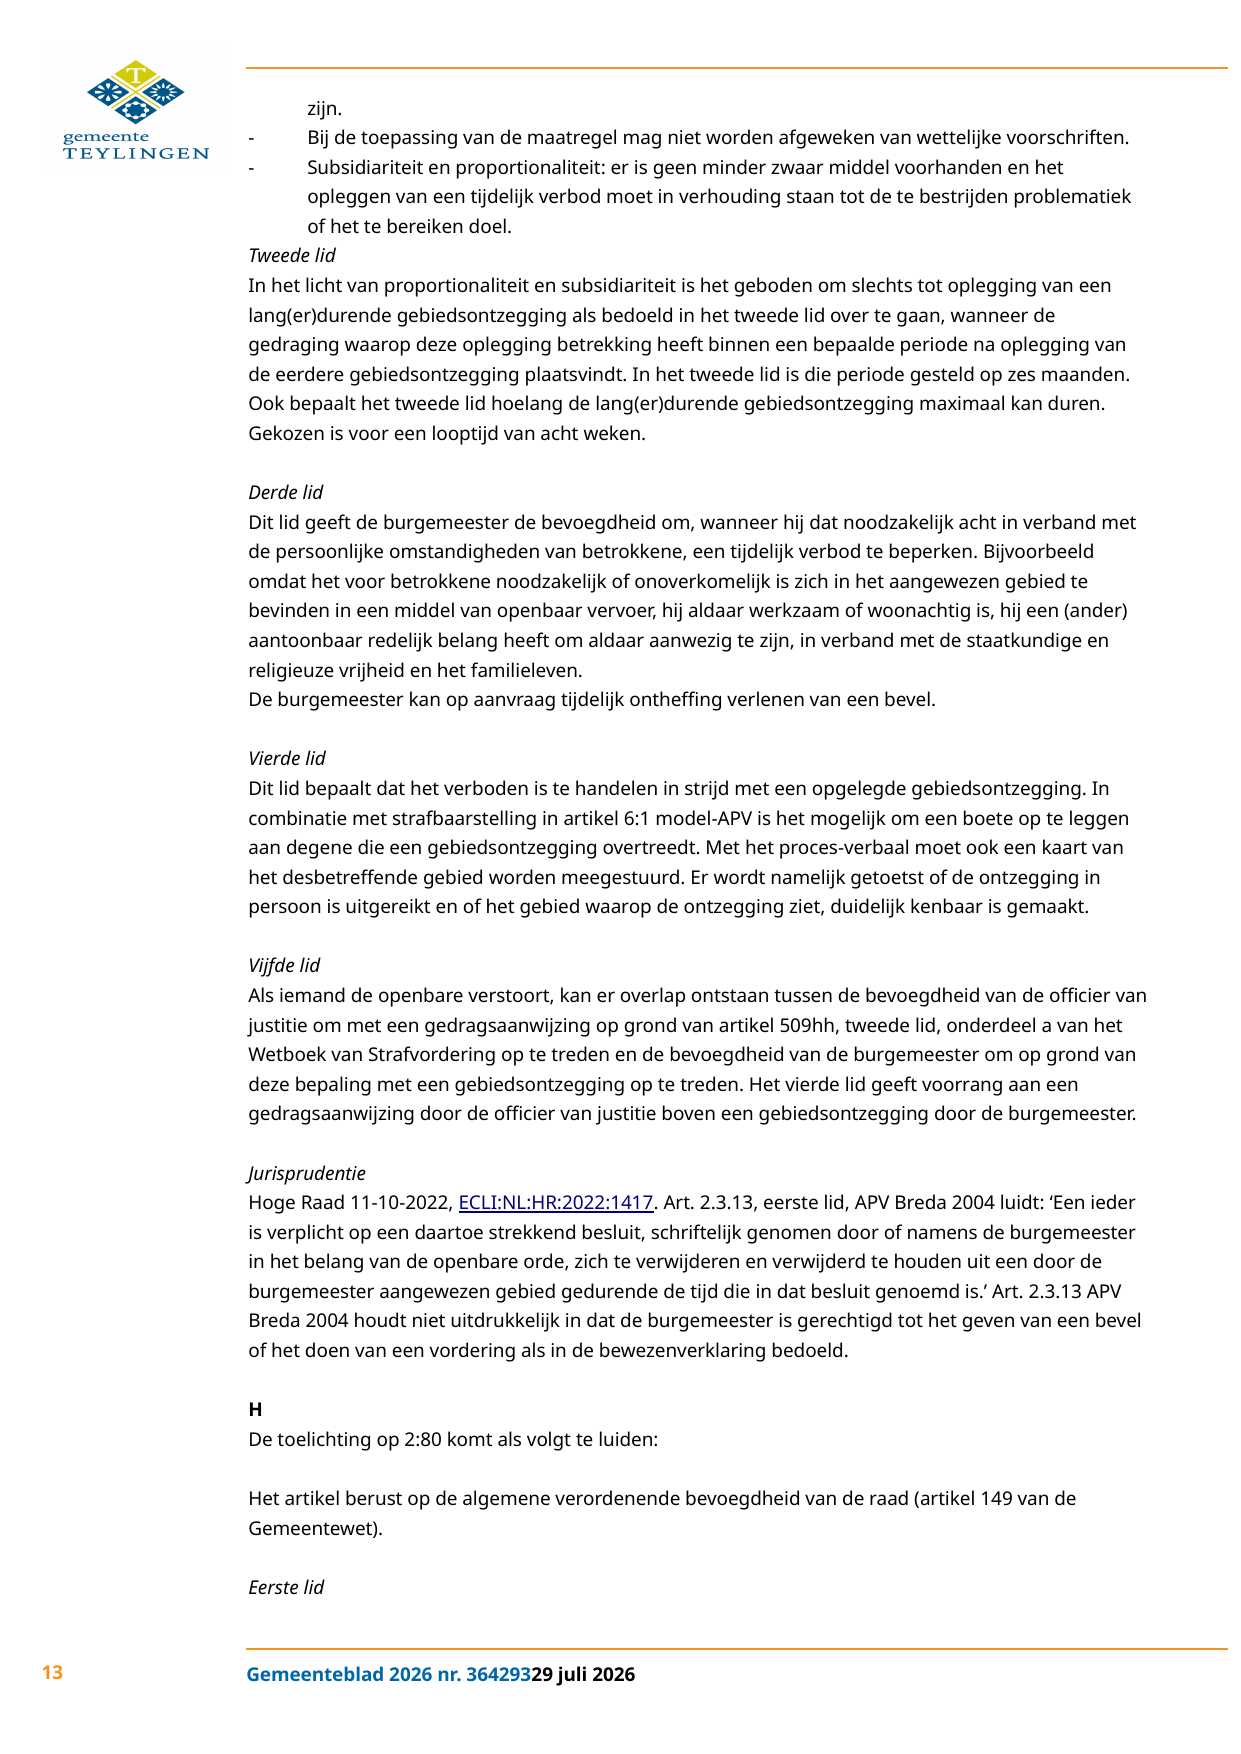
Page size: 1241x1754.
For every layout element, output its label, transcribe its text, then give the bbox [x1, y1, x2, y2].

text In het licht van proportionaliteit en subsidiariteit is het geboden om slechts tot oplegging van een lang(er)durende gebiedsontzegging als bedoeld in het tweede lid over te gaan, wanneer de gedraging waarop deze oplegging betrekking heeft binnen een bepaalde periode na oplegging van de eerdere gebiedsontzegging plaatsvindt. In het tweede lid is die periode gesteld op zes maanden. [248, 272, 1152, 387]
text H [248, 1396, 1152, 1422]
picture [41, 47, 231, 172]
text Jurisprudentie [248, 1160, 1152, 1186]
text Vijfde lid [248, 953, 1152, 978]
text Dit lid geeft de burgemeester de bevoegdheid om, wanneer hij dat noodzakelijk acht in verband met de persoonlijke omstandigheden van betrokkene, een tijdelijk verbod te beperken. Bijvoorbeeld omdat het voor betrokkene noodzakelijk of onoverkomelijk is zich in het aangewezen gebied te bevinden in een middel van openbaar vervoer, hij aldaar werkzaam of woonachtig is, hij een (ander) aantoonbaar redelijk belang heeft om aldaar aanwezig te zijn, in verband met de staatkundige en religieuze vrijheid en het familieleven. [248, 509, 1152, 683]
text Derde lid [248, 479, 1152, 505]
text Als iemand de openbare verstoort, kan er overlap ontstaan tussen de bevoegdheid van de officier van justitie om met een gedragsaanwijzing op grond van artikel 509hh, tweede lid, onderdeel a van het Wetboek van Strafvordering op te treden en de bevoegdheid van de burgemeester om op grond van deze bepaling met een gebiedsontzegging op te treden. Het vierde lid geeft voorrang aan een gedragsaanwijzing door de officier van justitie boven een gebiedsontzegging door de burgemeester. [248, 982, 1152, 1126]
text Vierde lid [248, 746, 1152, 771]
text De burgemeester kan op aanvraag tijdelijk ontheffing verlenen van een bevel. [248, 686, 1152, 712]
text De toelichting op 2:80 komt als volgt te luiden: [248, 1426, 1152, 1452]
text Tweede lid [248, 243, 1152, 268]
text Dit lid bepaalt dat het verboden is te handelen in strijd met een opgelegde gebiedsontzegging. In combinatie met strafbaarstelling in artikel 6:1 model-APV is het mogelijk om een boete op te leggen aan degene die een gebiedsontzegging overtreedt. Met het proces-verbaal moet ook een kaart van het desbetreffende gebied worden meegestuurd. Er wordt namelijk getoetst of de ontzegging in persoon is uitgereikt en of het gebied waarop de ontzegging ziet, duidelijk kenbaar is gemaakt. [248, 775, 1152, 919]
text Ook bepaalt het tweede lid hoelang de lang(er)durende gebiedsontzegging maximaal kan duren. Gekozen is voor een looptijd van acht weken. [248, 391, 1152, 446]
text Het artikel berust op de algemene verordenende bevoegdheid van de raad (artikel 149 van de Gemeentewet). [248, 1485, 1152, 1541]
text Hoge Raad 11-10-2022, ECLI:NL:HR:2022:1417. Art. 2.3.13, eerste lid, APV Breda 2004 luidt: ‘Een ieder is verplicht op een daartoe strekkend besluit, schriftelijk genomen door of namens de burgemeester in het belang van de openbare orde, zich te verwijderen en verwijderd te houden uit een door de burgemeester aangewezen gebied gedurende de tijd die in dat besluit genoemd is.’ Art. 2.3.13 APV Breda 2004 houdt niet uitdrukkelijk in dat de burgemeester is gerechtigd tot het geven van een bevel of het doen van een vordering als in de bewezenverklaring bedoeld. [248, 1189, 1152, 1363]
list zijn. [248, 95, 1152, 121]
list Subsidiariteit en proportionaliteit: er is geen minder zwaar middel voorhanden en het opleggen van een tijdelijk verbod moet in verhouding staan tot de te bestrijden problematiek of het te bereiken doel. [248, 154, 1152, 239]
list Bij de toepassing van de maatregel mag niet worden afgeweken van wettelijke voorschriften. [248, 124, 1152, 150]
text Eerste lid [248, 1574, 1152, 1600]
